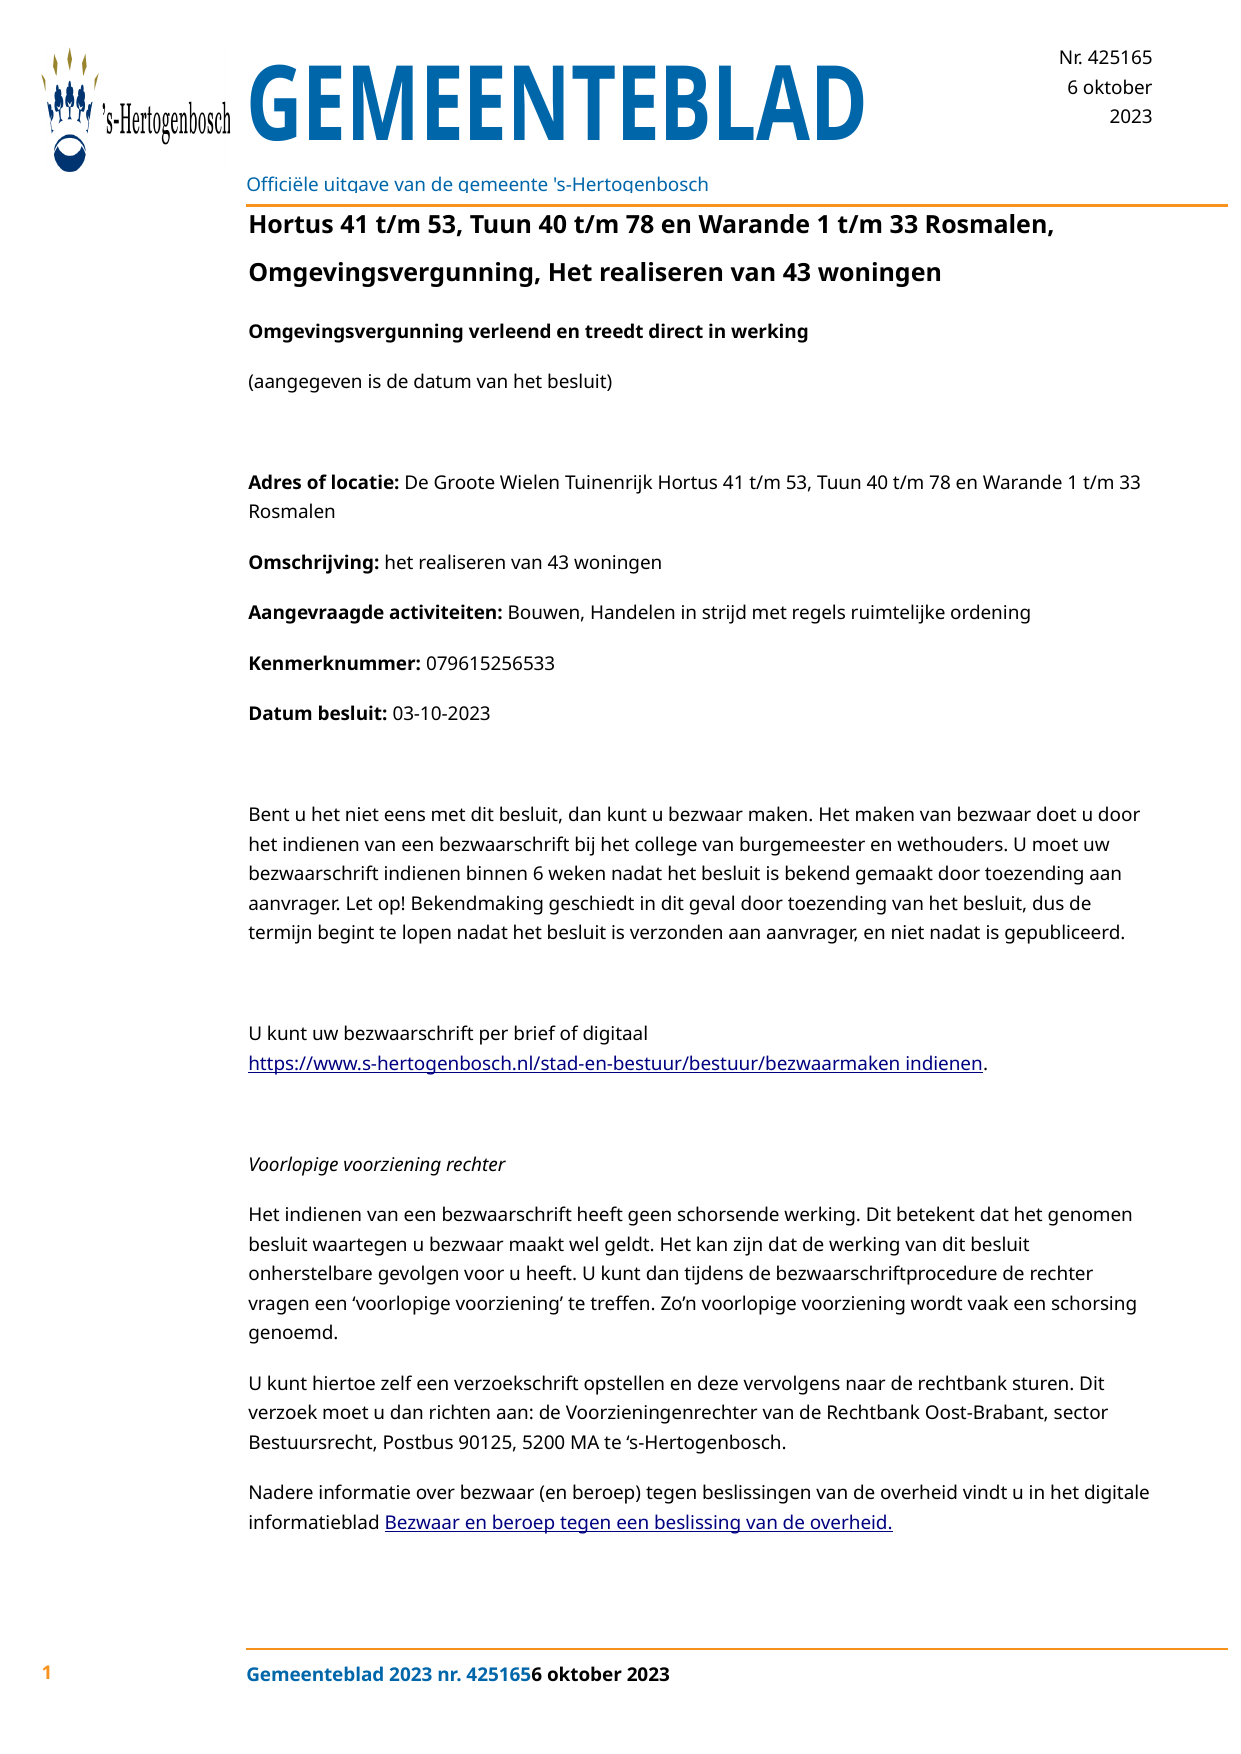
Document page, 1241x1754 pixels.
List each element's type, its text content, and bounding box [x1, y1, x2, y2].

text Aangevraagde activiteiten: Bouwen, Handelen in strijd met regels ruimtelijke ordening [248, 599, 1152, 625]
text Datum besluit: 03-10-2023 [248, 700, 1152, 726]
text Omgevingsvergunning verleend en treedt direct in werking [248, 318, 1152, 344]
text Adres of locatie: De Groote Wielen Tuinenrijk Hortus 41 t/m 53, Tuun 40 t/m 78 en Warande 1 t/m 33 Rosmalen [248, 469, 1152, 524]
text U kunt uw bezwaarschrift per brief of digitaal https://www.s-hertogenbosch.nl/stad-en-bestuur/bestuur/bezwaarmaken indienen. [248, 1020, 1152, 1076]
text Kenmerknummer: 079615256533 [248, 650, 1152, 676]
text Hortus 41 t/m 53, Tuun 40 t/m 78 en Warande 1 t/m 33 Rosmalen, Omgevingsvergunning, Het realiseren van 43 woningen [248, 207, 1152, 288]
text Bent u het niet eens met dit besluit, dan kunt u bezwaar maken. Het maken van bezwaar doet u door het indienen van een bezwaarschrift bij het college van burgemeester en wethouders. U moet uw bezwaarschrift indienen binnen 6 weken nadat het besluit is bekend gemaakt door toezending aan aanvrager. Let op! Bekendmaking geschiedt in dit geval door toezending van het besluit, dus de termijn begint te lopen nadat het besluit is verzonden aan aanvrager, en niet nadat is gepubliceerd. [248, 801, 1152, 945]
text Voorlopige voorziening rechter [248, 1151, 1152, 1177]
text Nadere informatie over bezwaar (en beroep) tegen beslissingen van de overheid vindt u in het digitale informatieblad Bezwaar en beroep tegen een beslissing van de overheid. [248, 1479, 1152, 1535]
text Omschrijving: het realiseren van 43 woningen [248, 549, 1152, 575]
text Het indienen van een bezwaarschrift heeft geen schorsende werking. Dit betekent dat het genomen besluit waartegen u bezwaar maakt wel geldt. Het kan zijn dat de werking van dit besluit onherstelbare gevolgen voor u heeft. U kunt dan tijdens de bezwaarschriftprocedure de rechter vragen een ‘voorlopige voorziening’ te treffen. Zo’n voorlopige voorziening wordt vaak een schorsing genoemd. [248, 1201, 1152, 1345]
text U kunt hiertoe zelf een verzoekschrift opstellen en deze vervolgens naar de rechtbank sturen. Dit verzoek moet u dan richten aan: de Voorzieningenrechter van de Rechtbank Oost-Brabant, sector Bestuursrecht, Postbus 90125, 5200 MA te ‘s-Hertogenbosch. [248, 1370, 1152, 1455]
text (aangegeven is de datum van het besluit) [248, 368, 1152, 394]
picture [41, 47, 231, 172]
